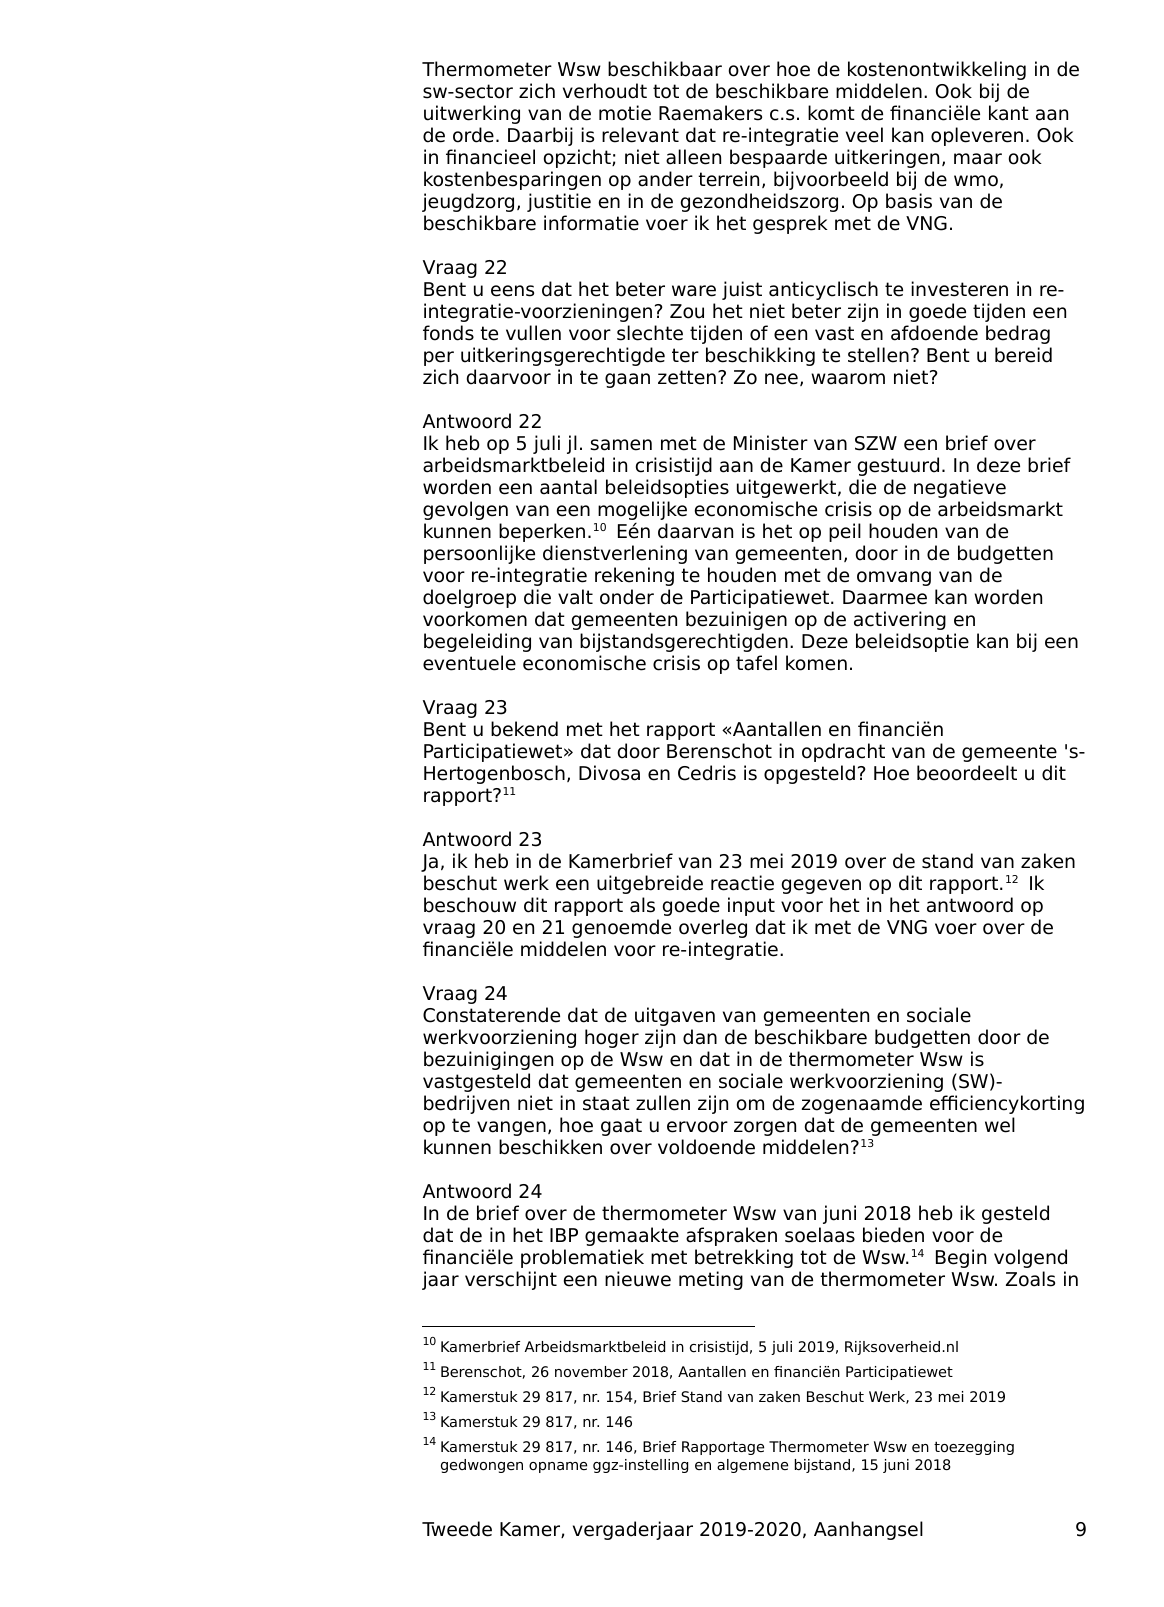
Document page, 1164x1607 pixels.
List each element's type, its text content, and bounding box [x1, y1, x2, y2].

text In de brief over de thermometer Wsw van juni 2018 heb ik gesteld dat de in het IBP gemaakte afspraken soelaas bieden voor de financiële problematiek met betrekking tot de Wsw. Begin volgend jaar verschijnt een nieuwe meting van de thermometer Wsw. Zoals in [422, 1203, 1087, 1291]
text Kamerstuk 29 817, nr. 154, Brief Stand van zaken Beschut Werk, 23 mei 2019 [422, 1385, 1087, 1407]
text Vraag 24 [422, 983, 1087, 1005]
text Ja, ik heb in de Kamerbrief van 23 mei 2019 over de stand van zaken beschut werk een uitgebreide reactie gegeven op dit rapport. Ik beschouw dit rapport als goede input voor het in het antwoord op vraag 20 en 21 genoemde overleg dat ik met de VNG voer over de financiële middelen voor re-integratie. [422, 851, 1087, 961]
text Antwoord 23 [422, 829, 1087, 851]
text Antwoord 22 [422, 411, 1087, 433]
text Constaterende dat de uitgaven van gemeenten en sociale werkvoorziening hoger zijn dan de beschikbare budgetten door de bezuinigingen op de Wsw en dat in de thermometer Wsw is vastgesteld dat gemeenten en sociale werkvoorziening (SW)-bedrijven niet in staat zullen zijn om de zogenaamde efficiencykorting op te vangen, hoe gaat u ervoor zorgen dat de gemeenten wel kunnen beschikken over voldoende middelen? [422, 1005, 1087, 1159]
text Kamerbrief Arbeidsmarktbeleid in crisistijd, 5 juli 2019, Rijksoverheid.nl [422, 1335, 1087, 1357]
text Kamerstuk 29 817, nr. 146, Brief Rapportage Thermometer Wsw en toezegging gedwongen opname ggz-instelling en algemene bijstand, 15 juni 2018 [422, 1435, 1087, 1474]
text Bent u bekend met het rapport «Aantallen en financiën Participatiewet» dat door Berenschot in opdracht van de gemeente 's-Hertogenbosch, Divosa en Cedris is opgesteld? Hoe beoordeelt u dit rapport? [422, 719, 1087, 807]
text Bent u eens dat het beter ware juist anticyclisch te investeren in re-integratie-voorzieningen? Zou het niet beter zijn in goede tijden een fonds te vullen voor slechte tijden of een vast en afdoende bedrag per uitkeringsgerechtigde ter beschikking te stellen? Bent u bereid zich daarvoor in te gaan zetten? Zo nee, waarom niet? [422, 279, 1087, 389]
text Vraag 22 [422, 257, 1087, 279]
text Ik heb op 5 juli jl. samen met de Minister van SZW een brief over arbeidsmarktbeleid in crisistijd aan de Kamer gestuurd. In deze brief worden een aantal beleidsopties uitgewerkt, die de negatieve gevolgen van een mogelijke economische crisis op de arbeidsmarkt kunnen beperken. Eén daarvan is het op peil houden van de persoonlijke dienstverlening van gemeenten, door in de budgetten voor re-integratie rekening te houden met de omvang van de doelgroep die valt onder de Participatiewet. Daarmee kan worden voorkomen dat gemeenten bezuinigen op de activering en begeleiding van bijstandsgerechtigden. Deze beleidsoptie kan bij een eventuele economische crisis op tafel komen. [422, 433, 1087, 675]
text Antwoord 24 [422, 1181, 1087, 1203]
text Berenschot, 26 november 2018, Aantallen en financiën Participatiewet [422, 1360, 1087, 1382]
text Kamerstuk 29 817, nr. 146 [422, 1410, 1087, 1432]
text Thermometer Wsw beschikbaar over hoe de kostenontwikkeling in de sw-sector zich verhoudt tot de beschikbare middelen. Ook bij de uitwerking van de motie Raemakers c.s. komt de financiële kant aan de orde. Daarbij is relevant dat re-integratie veel kan opleveren. Ook in financieel opzicht; niet alleen bespaarde uitkeringen, maar ook kostenbesparingen op ander terrein, bijvoorbeeld bij de wmo, jeugdzorg, justitie en in de gezondheidszorg. Op basis van de beschikbare informatie voer ik het gesprek met de VNG. [422, 59, 1087, 235]
text Vraag 23 [422, 697, 1087, 719]
